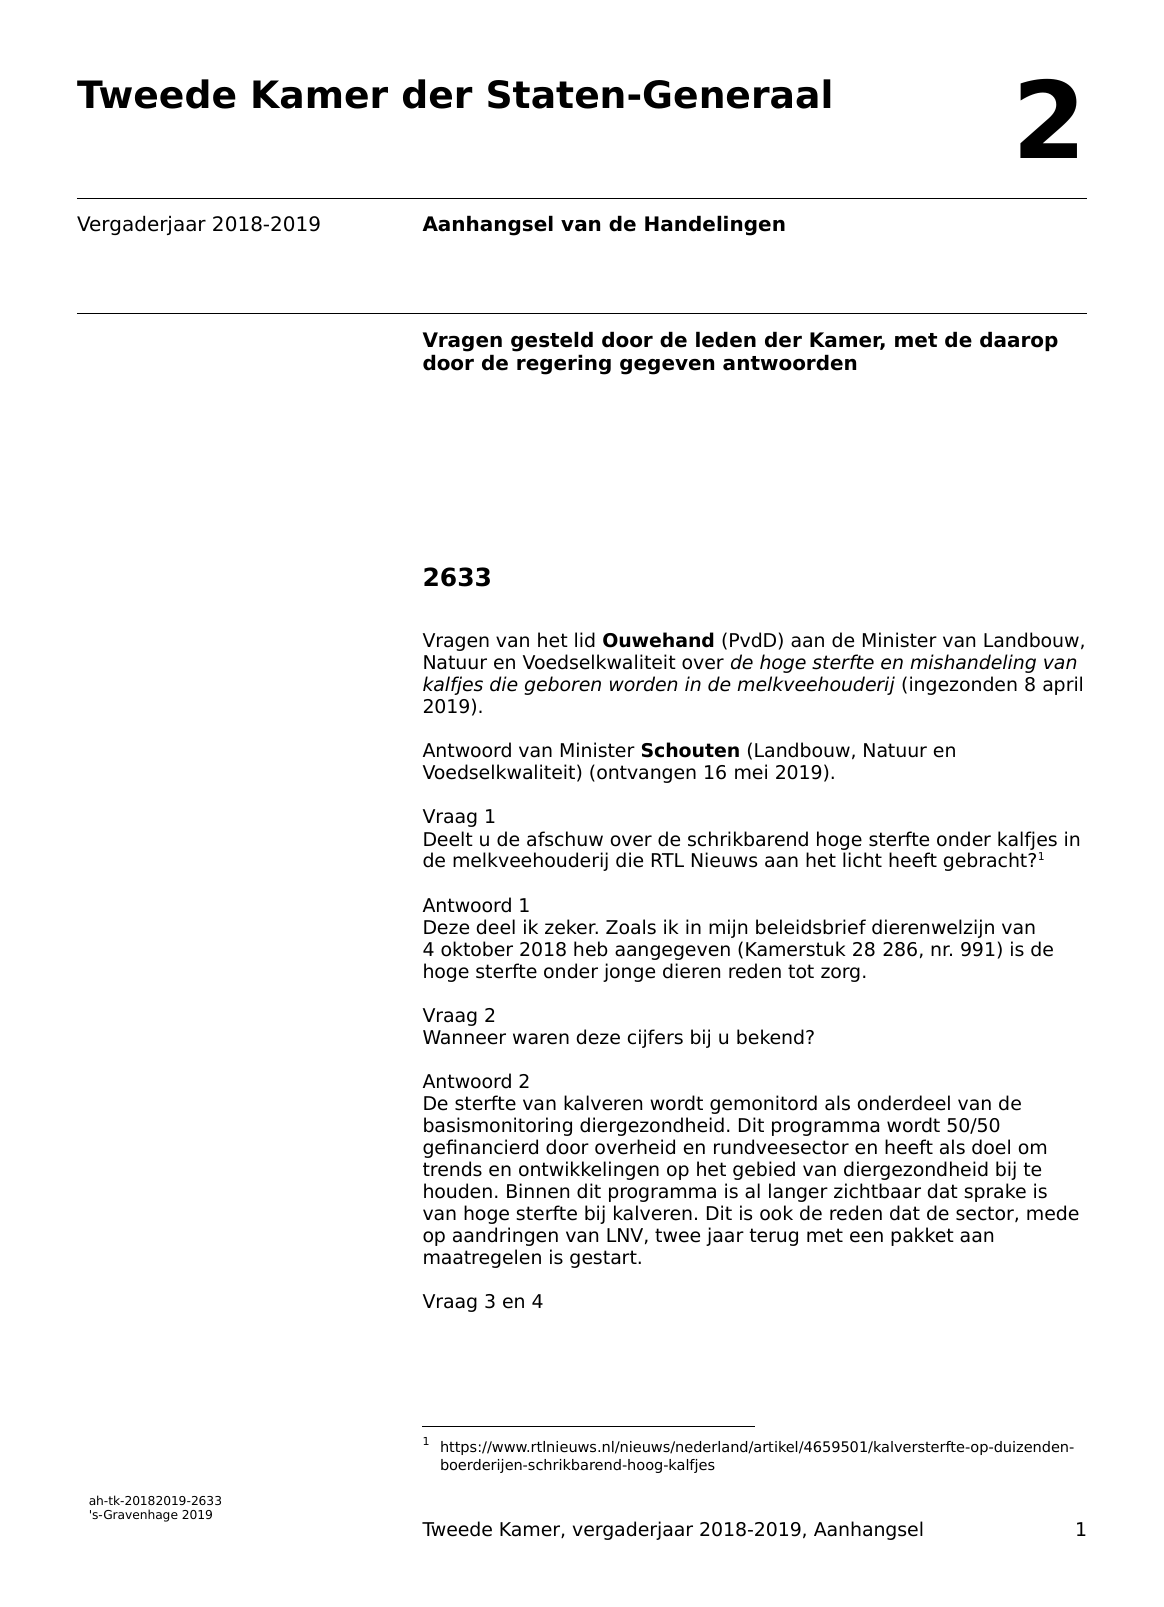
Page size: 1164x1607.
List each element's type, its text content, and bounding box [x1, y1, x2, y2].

text Antwoord 1 [422, 894, 1087, 917]
text ah-tk-20182019-2633 [88, 1494, 323, 1508]
table_cell [77, 314, 422, 375]
text Antwoord van Minister Schouten (Landbouw, Natuur en Voedselkwaliteit) (ontvangen 16 mei 2019). [422, 740, 1087, 784]
text Vraag 3 en 4 [422, 1291, 1087, 1313]
text Vragen van het lid Ouwehand (PvdD) aan de Minister van Landbouw, Natuur en Voedselkwaliteit over de hoge sterfte en mishandeling van kalfjes die geboren worden in de melkveehouderij (ingezonden 8 april 2019). [422, 630, 1087, 718]
table_header Tweede Kamer der Staten-Generaal [77, 59, 886, 198]
text Wanneer waren deze cijfers bij u bekend? [422, 1027, 1087, 1049]
table_cell Vragen gesteld door de leden der Kamer, met de daarop door de regering gegeven antwoorden [422, 314, 1087, 375]
text Vraag 1 [422, 806, 1087, 828]
text Antwoord 2 [422, 1071, 1087, 1093]
text Deze deel ik zeker. Zoals ik in mijn beleidsbrief dierenwelzijn van 4 oktober 2018 heb aangegeven (Kamerstuk 28 286, nr. 991) is de hoge sterfte onder jonge dieren reden tot zorg. [422, 917, 1087, 982]
text 2633 [422, 563, 1087, 592]
text https://www.rtlnieuws.nl/nieuws/nederland/artikel/4659501/kalversterfte-op-duizenden-boerderijen-schrikbarend-hoog-kalfjes [422, 1435, 1087, 1474]
text De sterfte van kalveren wordt gemonitord als onderdeel van de basismonitoring diergezondheid. Dit programma wordt 50/50 gefinancierd door overheid en rundveesector en heeft als doel om trends en ontwikkelingen op het gebied van diergezondheid bij te houden. Binnen dit programma is al langer zichtbaar dat sprake is van hoge sterfte bij kalveren. Dit is ook de reden dat de sector, mede op aandringen van LNV, twee jaar terug met een pakket aan maatregelen is gestart. [422, 1093, 1087, 1269]
table_cell Aanhangsel van de Handelingen [422, 199, 1087, 313]
table_header 2 [886, 59, 1087, 198]
text Vraag 2 [422, 1005, 1087, 1027]
text Deelt u de afschuw over de schrikbarend hoge sterfte onder kalfjes in de melkveehouderij die RTL Nieuws aan het licht heeft gebracht? [422, 828, 1087, 872]
table_cell Vergaderjaar 2018-2019 [77, 199, 422, 313]
text 's-Gravenhage 2019 [88, 1508, 323, 1522]
